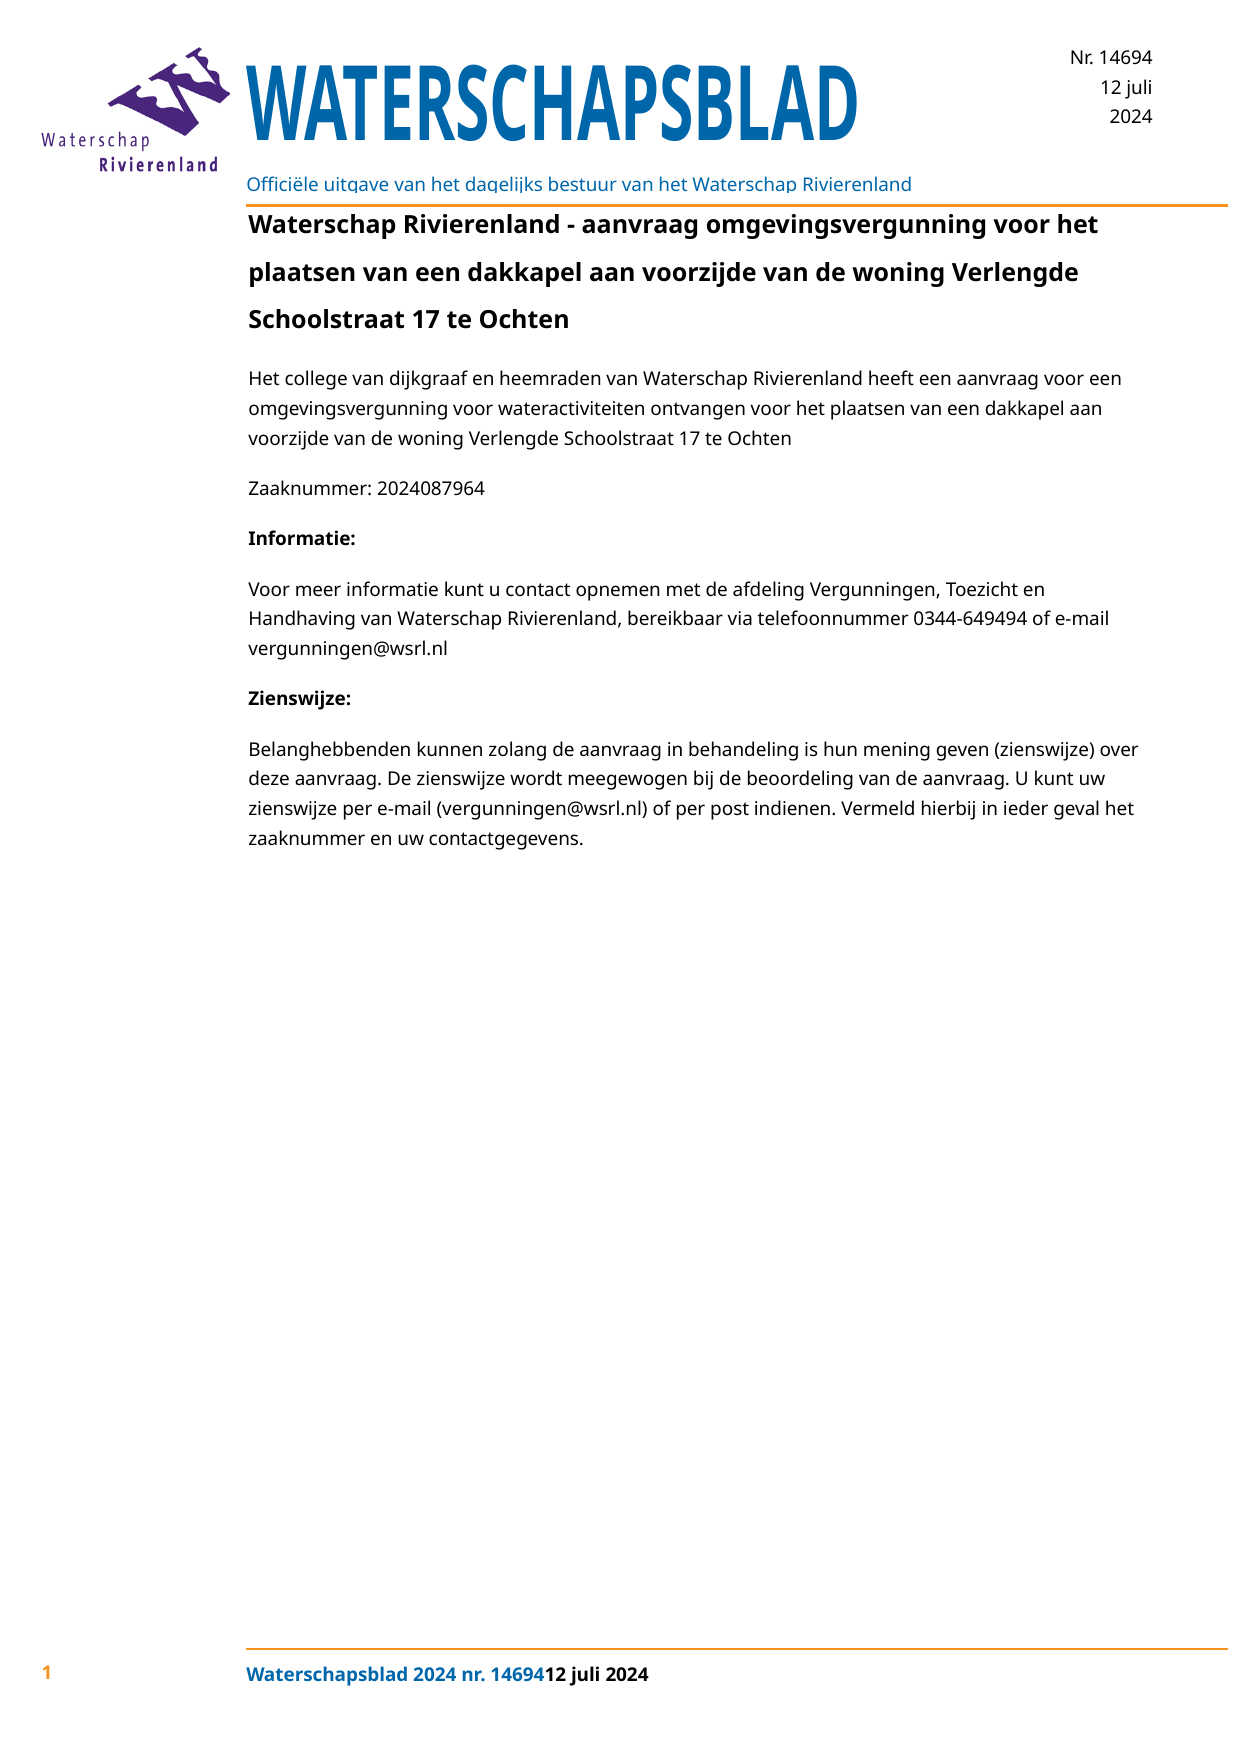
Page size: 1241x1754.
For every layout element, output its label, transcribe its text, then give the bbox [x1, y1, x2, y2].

text Zaaknummer: 2024087964 [248, 475, 1152, 501]
text Belanghebbenden kunnen zolang de aanvraag in behandeling is hun mening geven (zienswijze) over deze aanvraag. De zienswijze wordt meegewogen bij de beoordeling van de aanvraag. U kunt uw zienswijze per e-mail (vergunningen@wsrl.nl) of per post indienen. Vermeld hierbij in ieder geval het zaaknummer en uw contactgegevens. [248, 736, 1152, 850]
text Het college van dijkgraaf en heemraden van Waterschap Rivierenland heeft een aanvraag voor een omgevingsvergunning voor wateractiviteiten ontvangen voor het plaatsen van een dakkapel aan voorzijde van de woning Verlengde Schoolstraat 17 te Ochten [248, 366, 1152, 450]
text Informatie: [248, 526, 1152, 551]
picture [41, 47, 231, 172]
text Zienswijze: [248, 686, 1152, 711]
text Voor meer informatie kunt u contact opnemen met de afdeling Vergunningen, Toezicht en Handhaving van Waterschap Rivierenland, bereikbaar via telefoonnummer 0344-649494 of e-mail vergunningen@wsrl.nl [248, 576, 1152, 661]
text Waterschap Rivierenland - aanvraag omgevingsvergunning voor het plaatsen van een dakkapel aan voorzijde van de woning Verlengde Schoolstraat 17 te Ochten [248, 207, 1152, 336]
